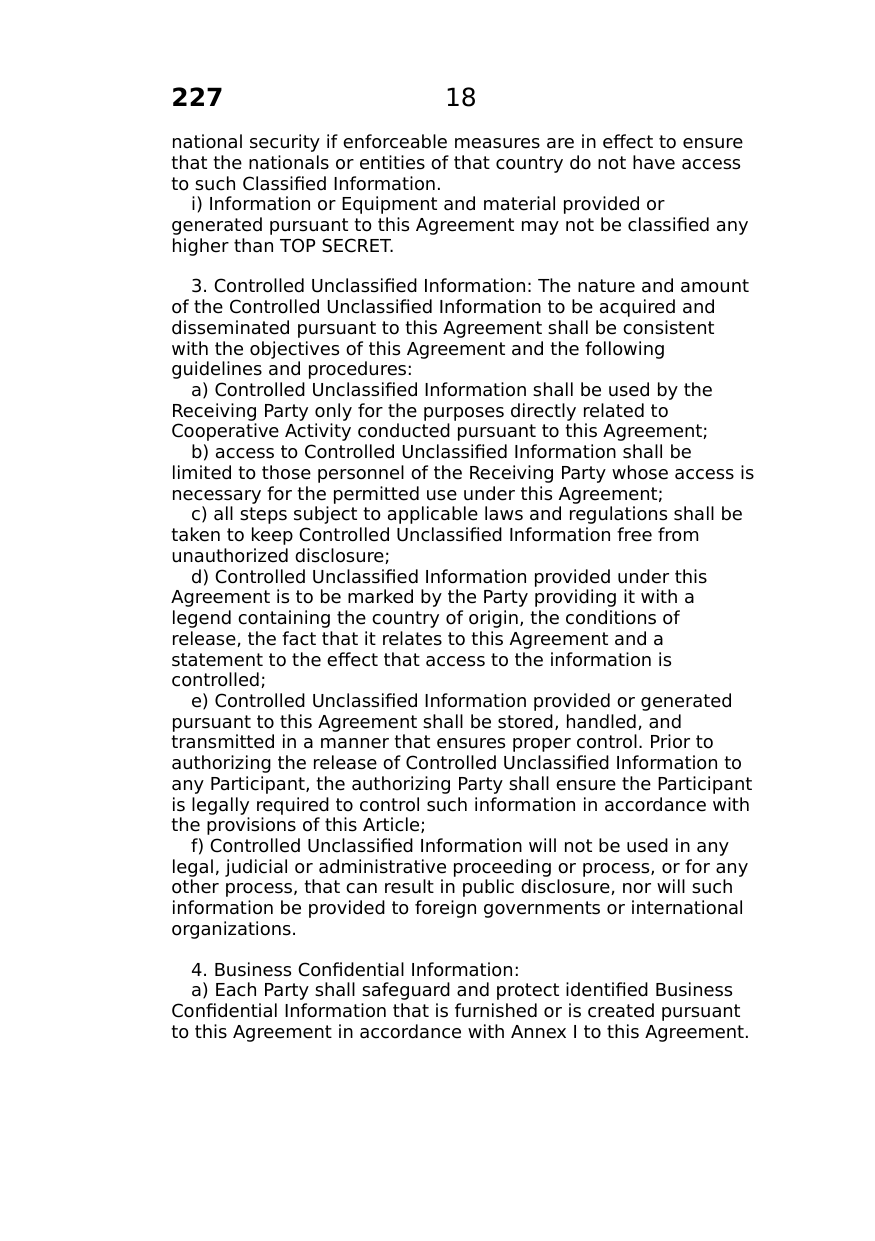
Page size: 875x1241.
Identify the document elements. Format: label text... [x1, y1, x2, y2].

text f) Controlled Unclassified Information will not be used in any legal, judicial or administrative proceeding or process, or for any other process, that can result in public disclosure, nor will such information be provided to foreign governments or international organizations. [171, 836, 756, 939]
text a) Controlled Unclassified Information shall be used by the Receiving Party only for the purposes directly related to Cooperative Activity conducted pursuant to this Agreement; [171, 380, 756, 442]
text c) all steps subject to applicable laws and regulations shall be taken to keep Controlled Unclassified Information free from unauthorized disclosure; [171, 504, 756, 566]
text e) Controlled Unclassified Information provided or generated pursuant to this Agreement shall be stored, handled, and transmitted in a manner that ensures proper control. Prior to authorizing the release of Controlled Unclassified Information to any Participant, the authorizing Party shall ensure the Participant is legally required to control such information in accordance with the provisions of this Article; [171, 691, 756, 836]
text 4. Business Confidential Information: [171, 959, 756, 980]
text i) Information or Equipment and material provided or generated pursuant to this Agreement may not be classified any higher than TOP SECRET. [171, 194, 756, 256]
text b) access to Controlled Unclassified Information shall be limited to those personnel of the Receiving Party whose access is necessary for the permitted use under this Agreement; [171, 442, 756, 504]
text a) Each Party shall safeguard and protect identified Business Confidential Information that is furnished or is created pursuant to this Agreement in accordance with Annex I to this Agreement. [171, 980, 756, 1042]
text 3. Controlled Unclassified Information: The nature and amount of the Controlled Unclassified Information to be acquired and disseminated pursuant to this Agreement shall be consistent with the objectives of this Agreement and the following guidelines and procedures: [171, 276, 756, 380]
text national security if enforceable measures are in effect to ensure that the nationals or entities of that country do not have access to such Classified Information. [171, 132, 756, 194]
text d) Controlled Unclassified Information provided under this Agreement is to be marked by the Party providing it with a legend containing the country of origin, the conditions of release, the fact that it relates to this Agreement and a statement to the effect that access to the information is controlled; [171, 566, 756, 691]
